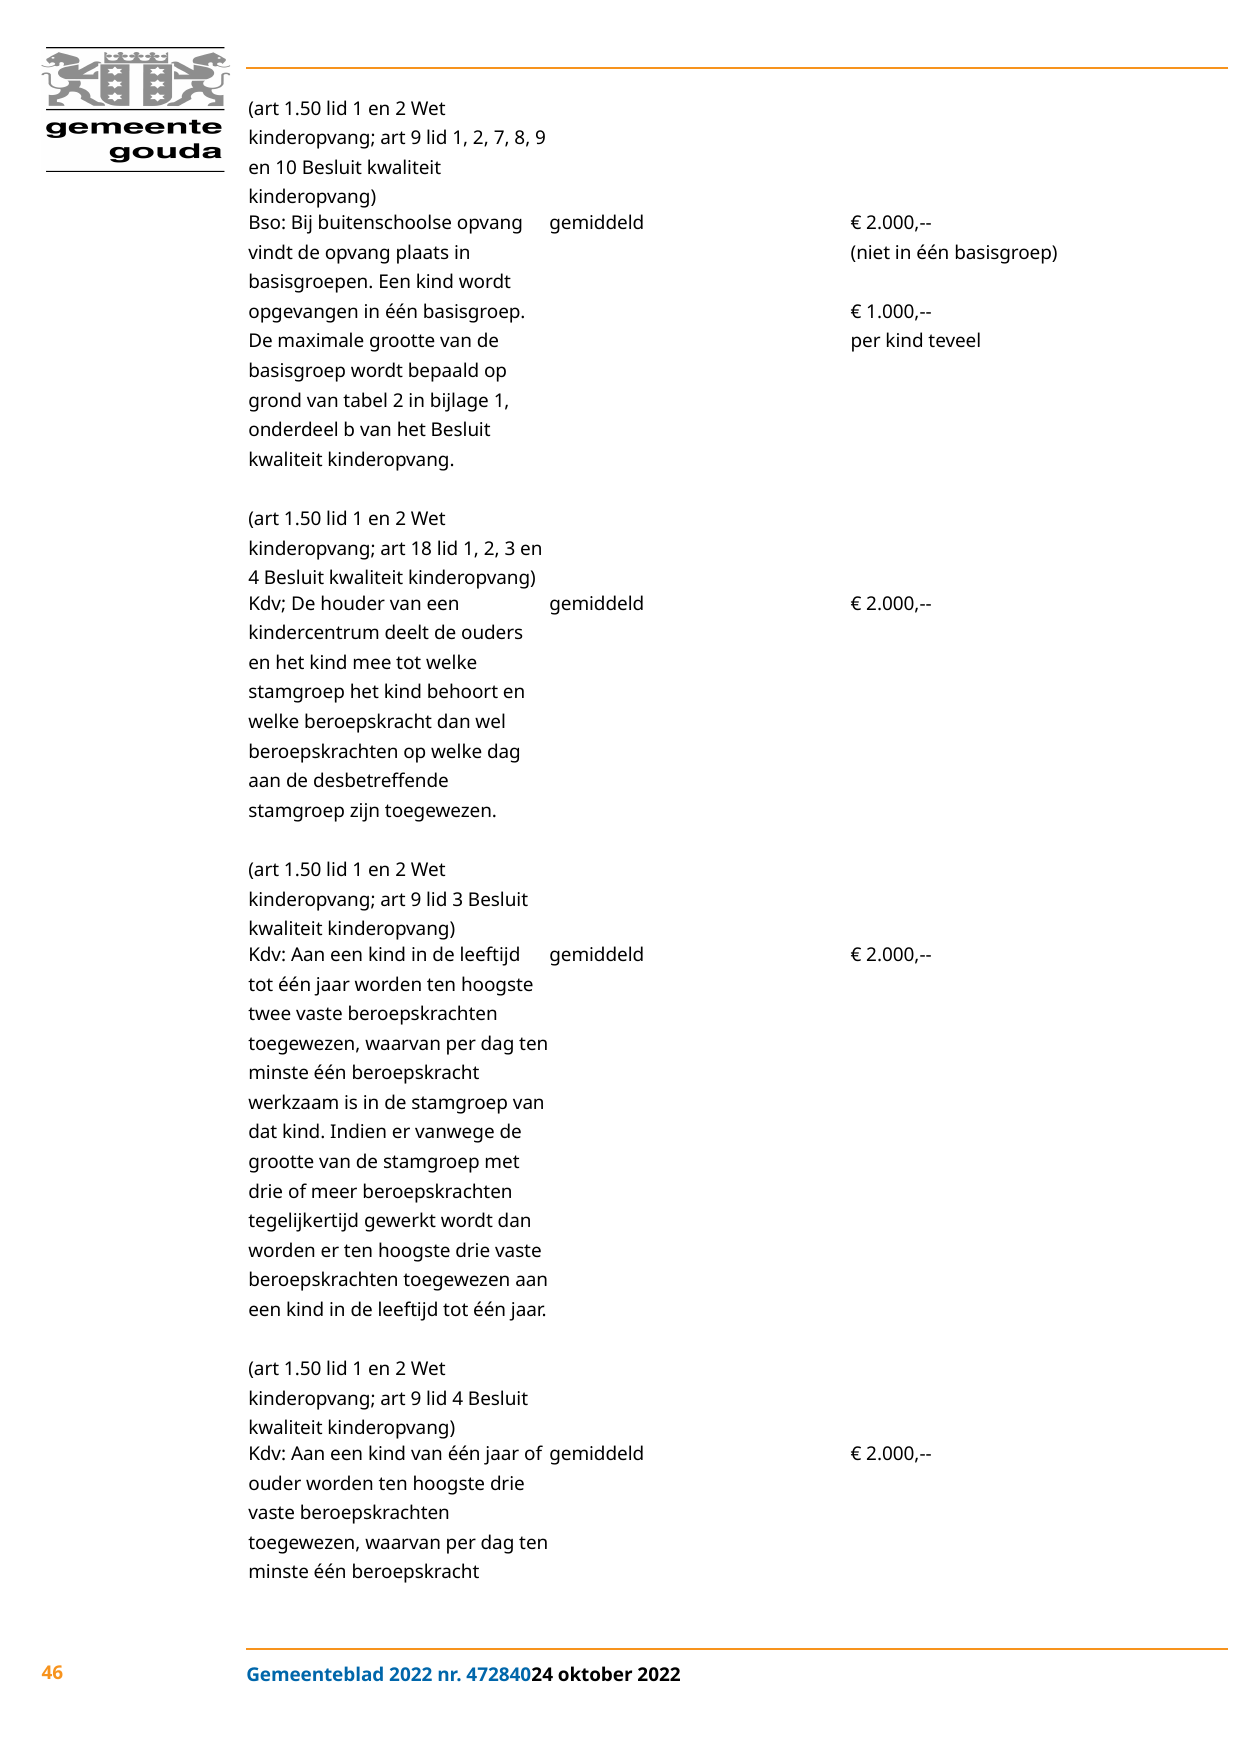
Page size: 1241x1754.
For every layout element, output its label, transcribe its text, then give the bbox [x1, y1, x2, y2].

table_cell [549, 95, 850, 209]
table_cell Kdv; De houder van een kindercentrum deelt de ouders en het kind mee tot welke stamgroep het kind behoort en welke beroepskracht dan wel beroepskrachten op welke dag aan de desbetreffende stamgroep zijn toegewezen. (art 1.50 lid 1 en 2 Wet kinderopvang; art 9 lid 3 Besluit kwaliteit kinderopvang) [248, 590, 549, 941]
picture [41, 47, 231, 172]
table_cell € 2.000,-- [850, 590, 1152, 941]
table_cell gemiddeld [549, 590, 850, 941]
table_cell gemiddeld [549, 1440, 850, 1584]
table_cell Kdv: Aan een kind in de leeftijd tot één jaar worden ten hoogste twee vaste beroepskrachten toegewezen, waarvan per dag ten minste één beroepskracht werkzaam is in de stamgroep van dat kind. Indien er vanwege de grootte van de stamgroep met drie of meer beroepskrachten tegelijkertijd gewerkt wordt dan worden er ten hoogste drie vaste beroepskrachten toegewezen aan een kind in de leeftijd tot één jaar. (art 1.50 lid 1 en 2 Wet kinderopvang; art 9 lid 4 Besluit kwaliteit kinderopvang) [248, 941, 549, 1440]
table_cell gemiddeld [549, 209, 850, 590]
table_cell € 2.000,-- [850, 1440, 1152, 1584]
table_cell (art 1.50 lid 1 en 2 Wet kinderopvang; art 9 lid 1, 2, 7, 8, 9 en 10 Besluit kwaliteit kinderopvang) [248, 95, 549, 209]
table_cell € 2.000,-- (niet in één basisgroep) € 1.000,-- per kind teveel [850, 209, 1152, 590]
table_cell Kdv: Aan een kind van één jaar of ouder worden ten hoogste drie vaste beroepskrachten toegewezen, waarvan per dag ten minste één beroepskracht [248, 1440, 549, 1584]
table_cell gemiddeld [549, 941, 850, 1440]
table_cell Bso: Bij buitenschoolse opvang vindt de opvang plaats in basisgroepen. Een kind wordt opgevangen in één basisgroep. De maximale grootte van de basisgroep wordt bepaald op grond van tabel 2 in bijlage 1, onderdeel b van het Besluit kwaliteit kinderopvang. (art 1.50 lid 1 en 2 Wet kinderopvang; art 18 lid 1, 2, 3 en 4 Besluit kwaliteit kinderopvang) [248, 209, 549, 590]
table_cell [850, 95, 1152, 209]
table_cell € 2.000,-- [850, 941, 1152, 1440]
